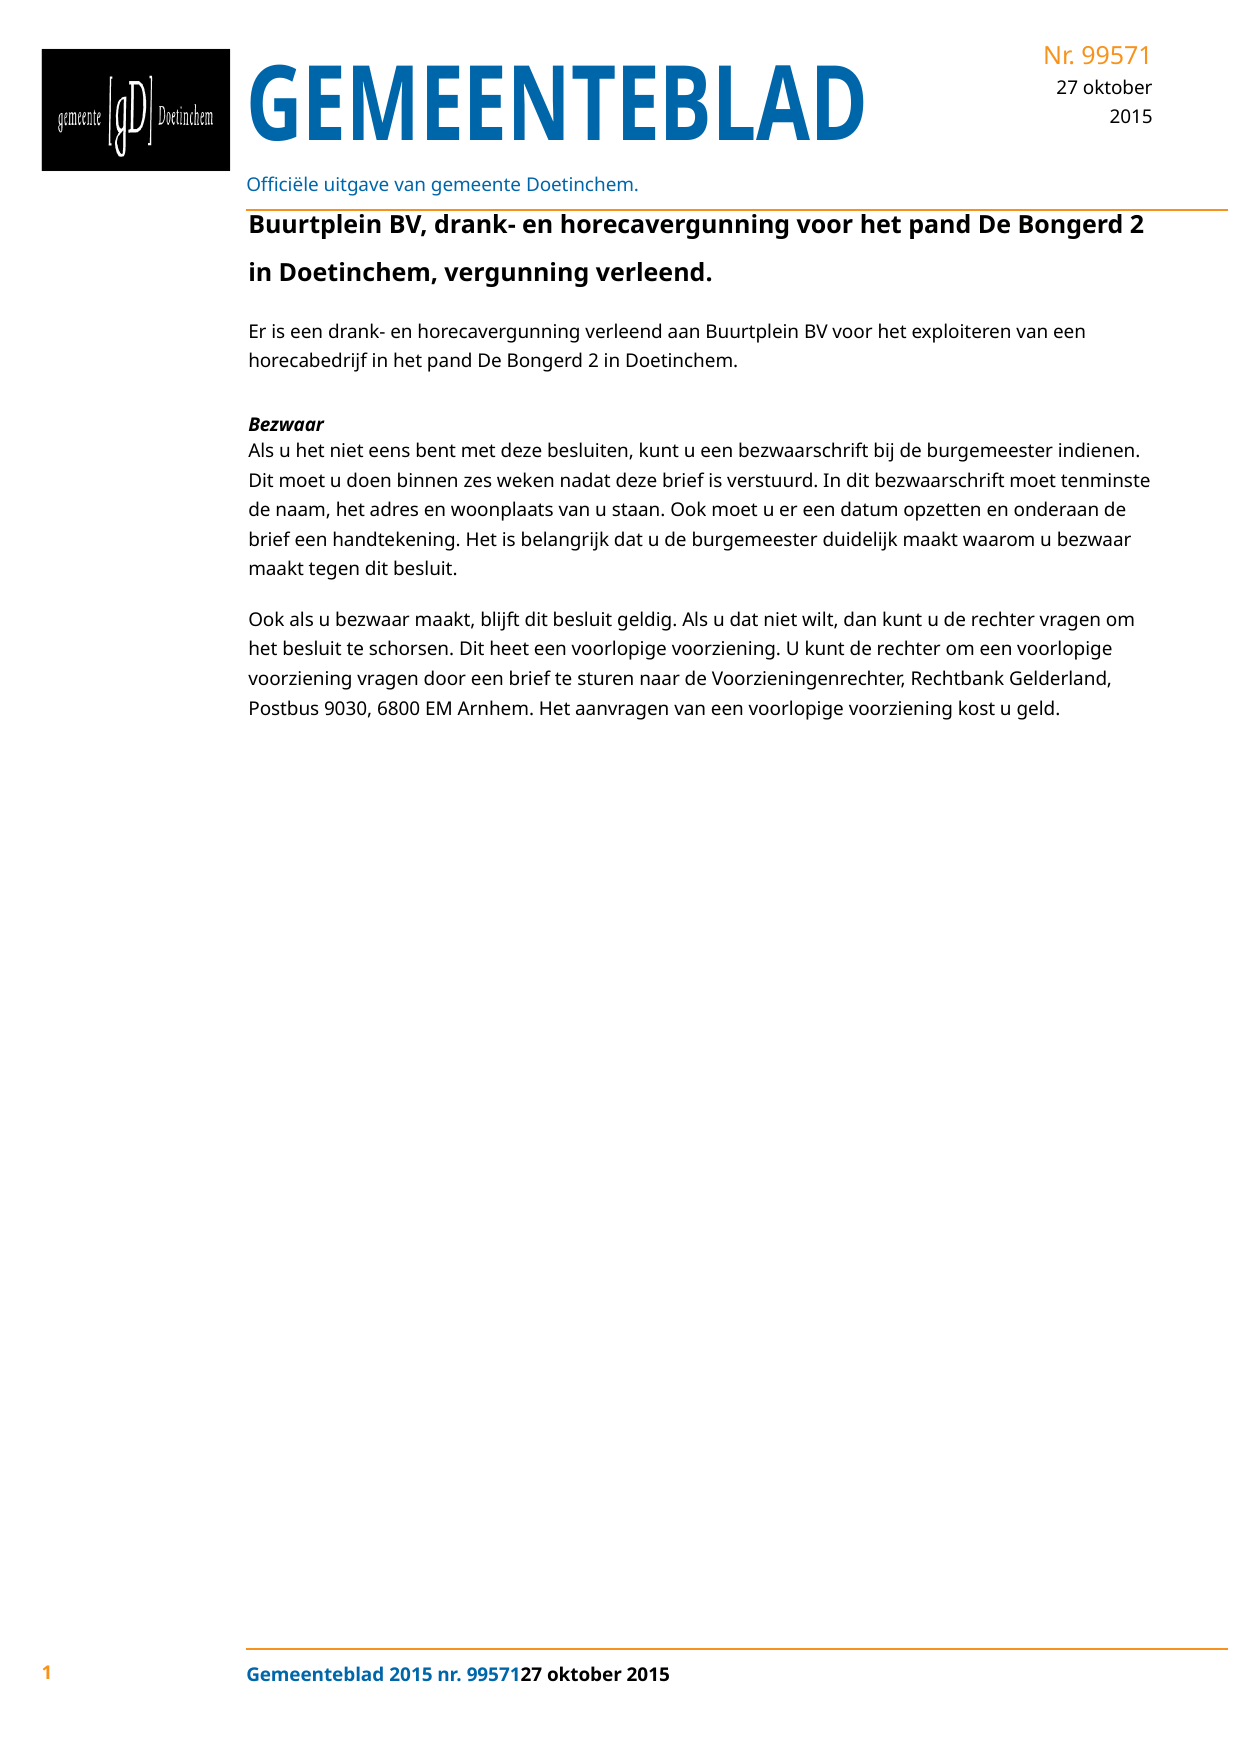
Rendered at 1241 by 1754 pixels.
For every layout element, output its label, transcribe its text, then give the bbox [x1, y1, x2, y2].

text Ook als u bezwaar maakt, blijft dit besluit geldig. Als u dat niet wilt, dan kunt u de rechter vragen om het besluit te schorsen. Dit heet een voorlopige voorziening. U kunt de rechter om een voorlopige voorziening vragen door een brief te sturen naar de Voorzieningenrechter, Rechtbank Gelderland, Postbus 9030, 6800 EM Arnhem. Het aanvragen van een voorlopige voorziening kost u geld. [248, 606, 1152, 720]
text Buurtplein BV, drank- en horecavergunning voor het pand De Bongerd 2 in Doetinchem, vergunning verleend. [248, 211, 1152, 288]
picture [41, 47, 231, 172]
text Bezwaar [248, 411, 1152, 437]
text Als u het niet eens bent met deze besluiten, kunt u een bezwaarschrift bij de burgemeester indienen. Dit moet u doen binnen zes weken nadat deze brief is verstuurd. In dit bezwaarschrift moet tenminste de naam, het adres en woonplaats van u staan. Ook moet u er een datum opzetten en onderaan de brief een handtekening. Het is belangrijk dat u de burgemeester duidelijk maakt waarom u bezwaar maakt tegen dit besluit. [248, 437, 1152, 581]
text Er is een drank- en horecavergunning verleend aan Buurtplein BV voor het exploiteren van een horecabedrijf in het pand De Bongerd 2 in Doetinchem. [248, 318, 1152, 373]
